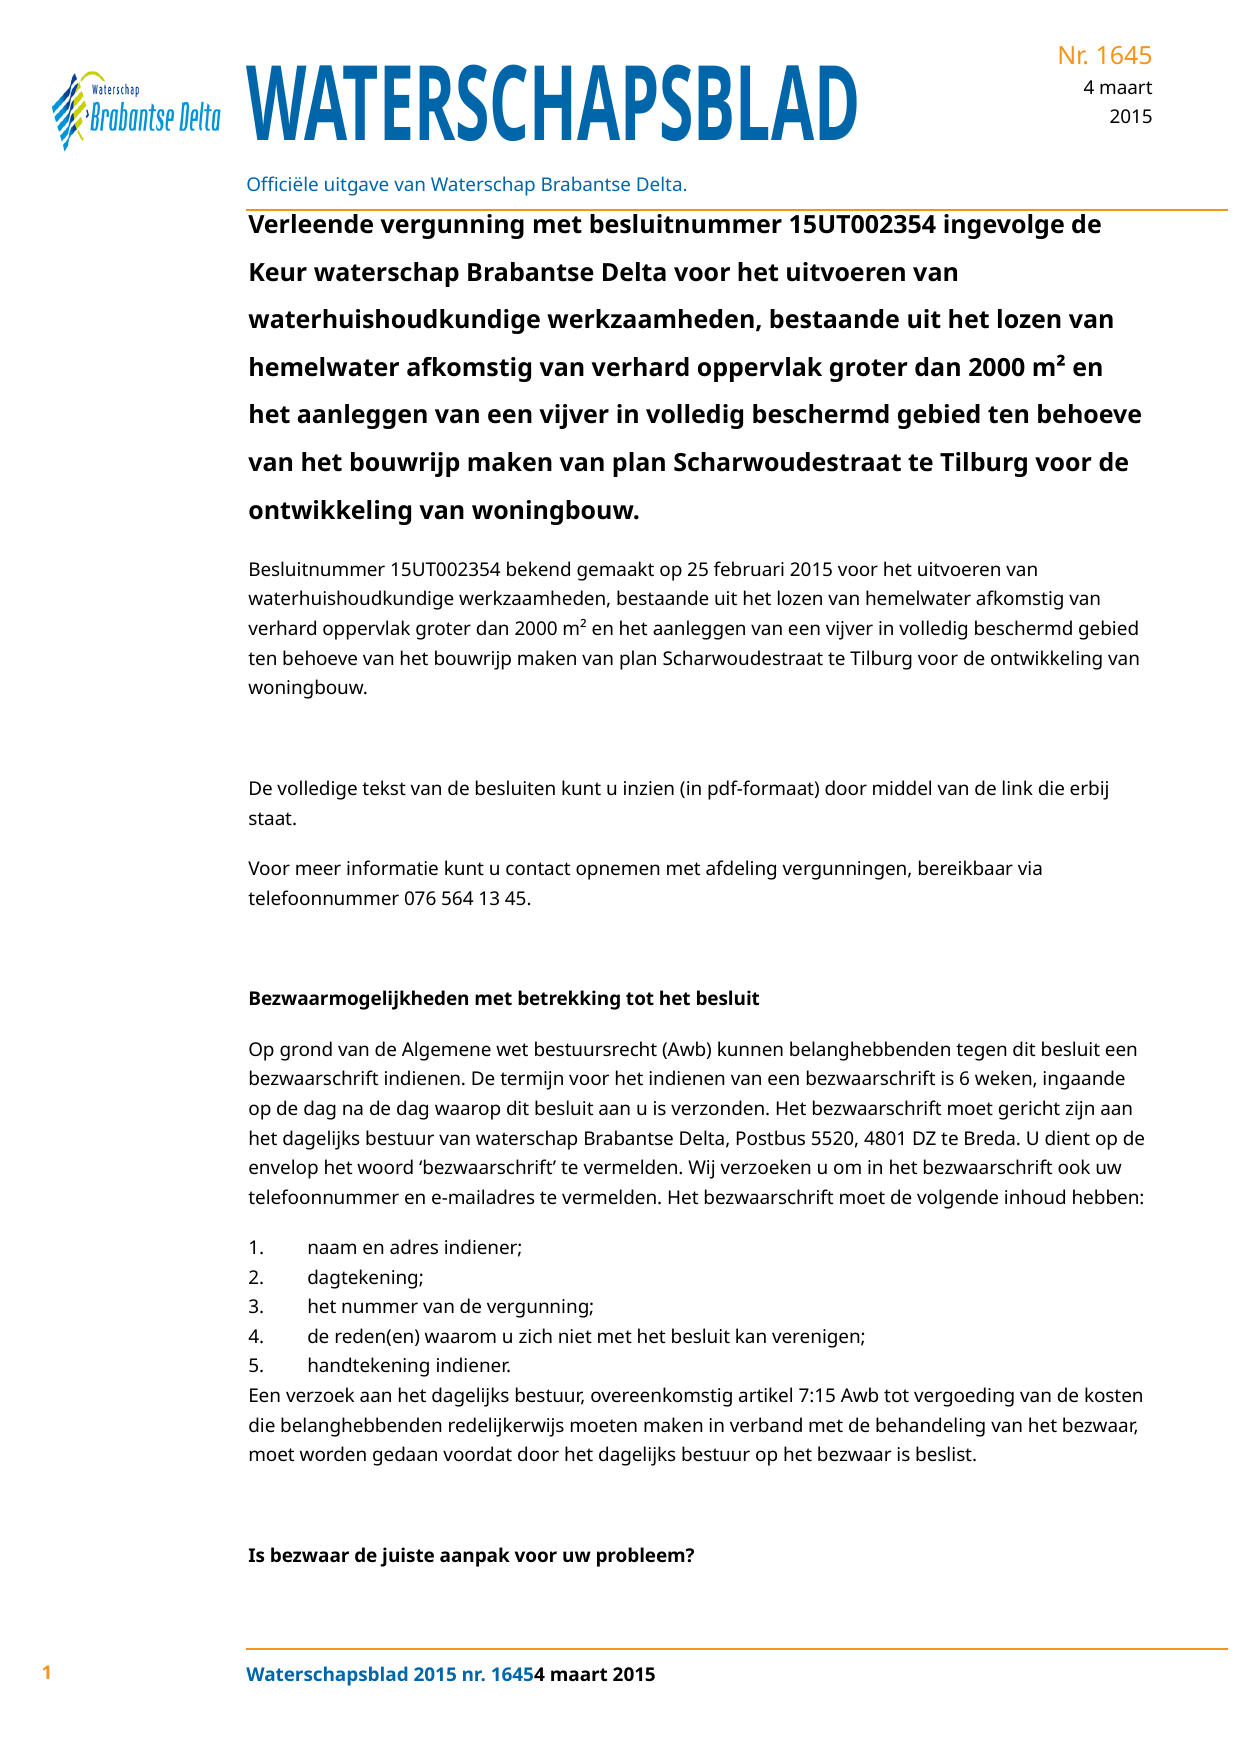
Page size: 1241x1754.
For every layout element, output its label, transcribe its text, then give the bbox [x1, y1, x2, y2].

text De volledige tekst van de besluiten kunt u inzien (in pdf-formaat) door middel van de link die erbij staat. [248, 775, 1152, 830]
text Verleende vergunning met besluitnummer 15UT002354 ingevolge de Keur waterschap Brabantse Delta voor het uitvoeren van waterhuishoudkundige werkzaamheden, bestaande uit het lozen van hemelwater afkomstig van verhard oppervlak groter dan 2000 m² en het aanleggen van een vijver in volledig beschermd gebied ten behoeve van het bouwrijp maken van plan Scharwoudestraat te Tilburg voor de ontwikkeling van woningbouw. [248, 211, 1152, 526]
list handtekening indiener. [248, 1353, 1152, 1378]
text Een verzoek aan het dagelijks bestuur, overeenkomstig artikel 7:15 Awb tot vergoeding van de kosten die belanghebbenden redelijkerwijs moeten maken in verband met de behandeling van het bezwaar, moet worden gedaan voordat door het dagelijks bestuur op het bezwaar is beslist. [248, 1382, 1152, 1467]
text Op grond van de Algemene wet bestuursrecht (Awb) kunnen belanghebbenden tegen dit besluit een bezwaarschrift indienen. De termijn voor het indienen van een bezwaarschrift is 6 weken, ingaande op de dag na de dag waarop dit besluit aan u is verzonden. Het bezwaarschrift moet gericht zijn aan het dagelijks bestuur van waterschap Brabantse Delta, Postbus 5520, 4801 DZ te Breda. U dient op de envelop het woord ‘bezwaarschrift’ te vermelden. Wij verzoeken u om in het bezwaarschrift ook uw telefoonnummer en e‑mailadres te vermelden. Het bezwaarschrift moet de volgende inhoud hebben: [248, 1036, 1152, 1209]
picture [41, 47, 231, 172]
text Bezwaarmogelijkheden met betrekking tot het besluit [248, 986, 1152, 1011]
text Besluitnummer 15UT002354 bekend gemaakt op 25 februari 2015 voor het uitvoeren van waterhuishoudkundige werkzaamheden, bestaande uit het lozen van hemelwater afkomstig van verhard oppervlak groter dan 2000 m² en het aanleggen van een vijver in volledig beschermd gebied ten behoeve van het bouwrijp maken van plan Scharwoudestraat te Tilburg voor de ontwikkeling van woningbouw. [248, 556, 1152, 700]
text Voor meer informatie kunt u contact opnemen met afdeling vergunningen, bereikbaar via telefoonnummer 076 564 13 45. [248, 855, 1152, 910]
list naam en adres indiener; [248, 1234, 1152, 1260]
list het nummer van de vergunning; [248, 1293, 1152, 1319]
text Is bezwaar de juiste aanpak voor uw probleem? [248, 1542, 1152, 1568]
list de reden(en) waarom u zich niet met het besluit kan verenigen; [248, 1323, 1152, 1349]
list dagtekening; [248, 1264, 1152, 1289]
